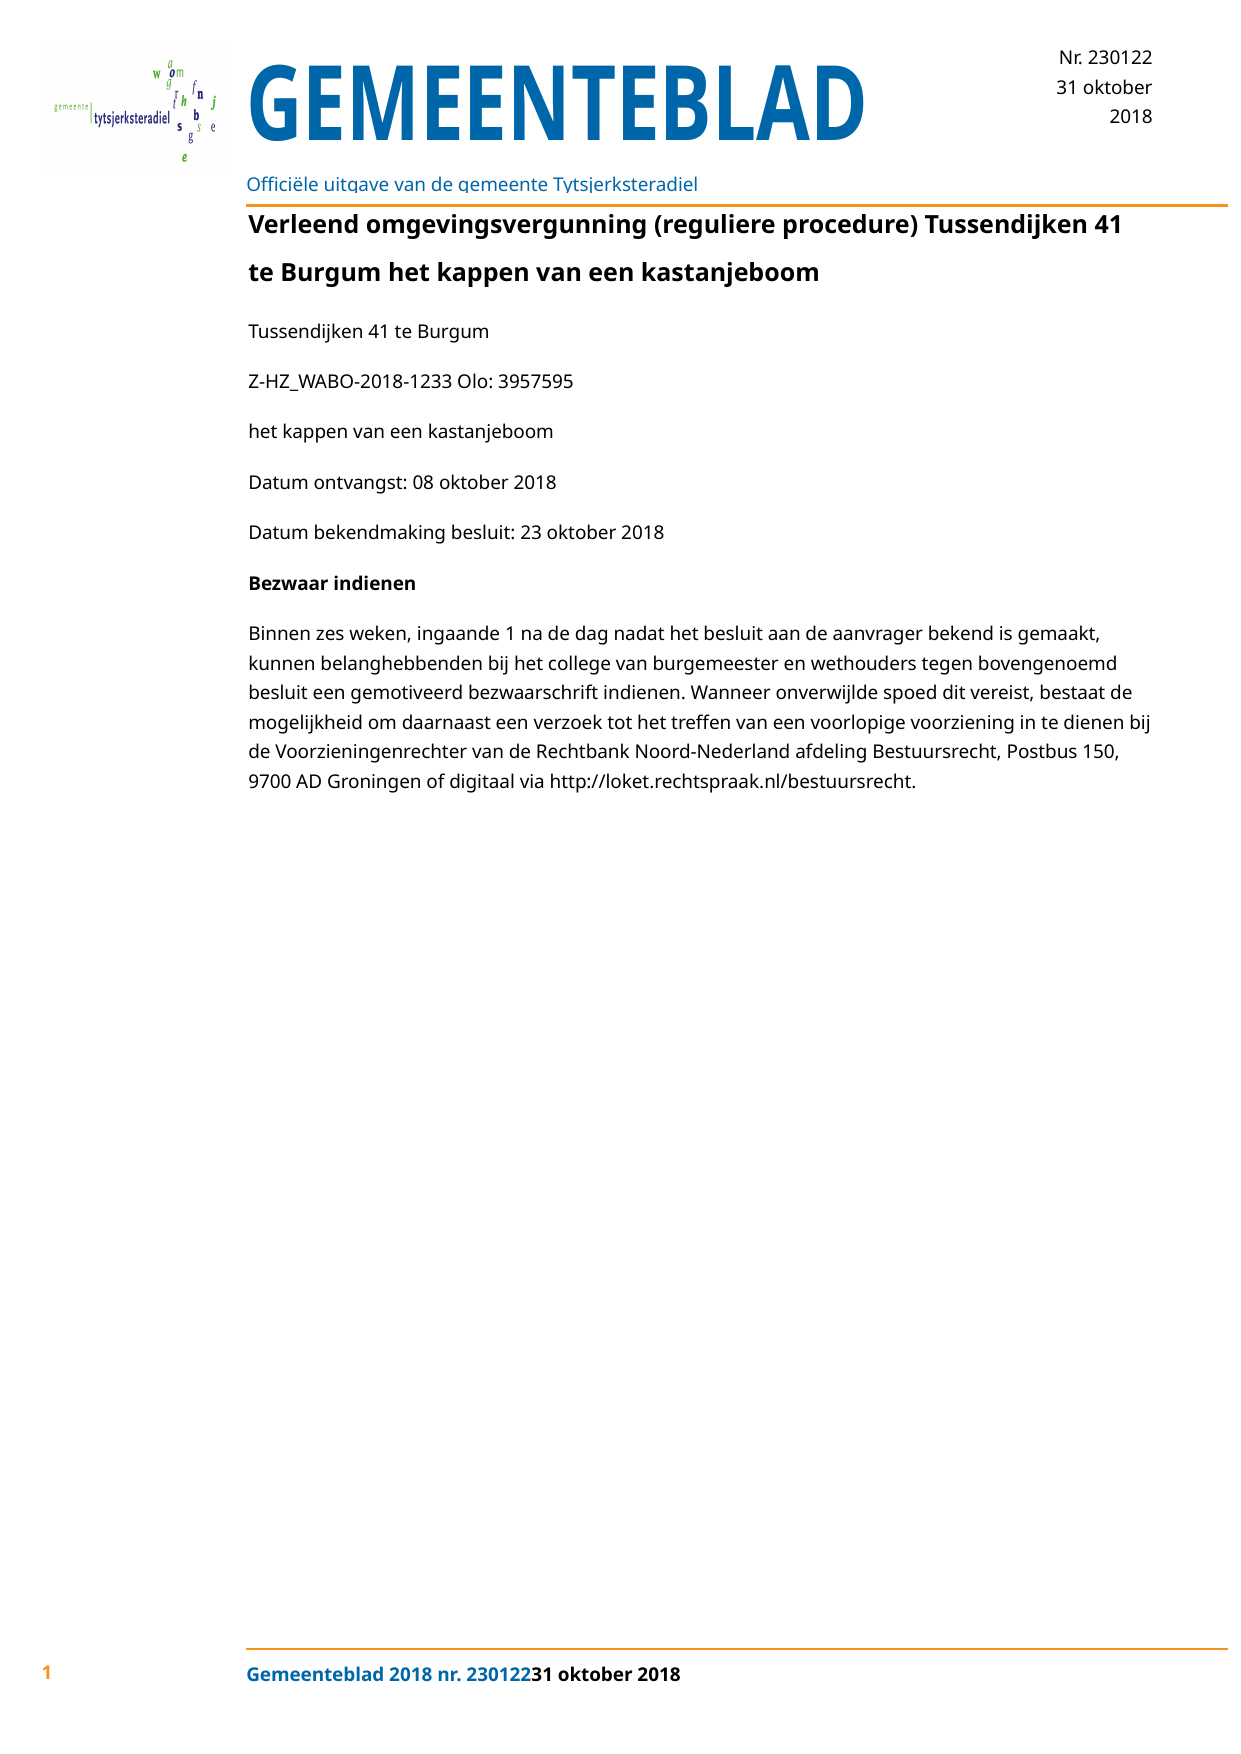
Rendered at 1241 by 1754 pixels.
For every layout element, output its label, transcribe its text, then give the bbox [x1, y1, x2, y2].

picture [41, 47, 231, 172]
text Tussendijken 41 te Burgum [248, 318, 1152, 344]
text Verleend omgevingsvergunning (reguliere procedure) Tussendijken 41 te Burgum het kappen van een kastanjeboom [248, 207, 1152, 288]
text Datum ontvangst: 08 oktober 2018 [248, 469, 1152, 495]
text het kappen van een kastanjeboom [248, 419, 1152, 444]
text Bezwaar indienen [248, 570, 1152, 596]
text Z-HZ_WABO-2018-1233 Olo: 3957595 [248, 368, 1152, 394]
text Binnen zes weken, ingaande 1 na de dag nadat het besluit aan de aanvrager bekend is gemaakt, kunnen belanghebbenden bij het college van burgemeester en wethouders tegen bovengenoemd besluit een gemotiveerd bezwaarschrift indienen. Wanneer onverwijlde spoed dit vereist, bestaat de mogelijkheid om daarnaast een verzoek tot het treffen van een voorlopige voorziening in te dienen bij de Voorzieningenrechter van de Rechtbank Noord-Nederland afdeling Bestuursrecht, Postbus 150, 9700 AD Groningen of digitaal via http://loket.rechtspraak.nl/bestuursrecht. [248, 620, 1152, 794]
text Datum bekendmaking besluit: 23 oktober 2018 [248, 519, 1152, 545]
